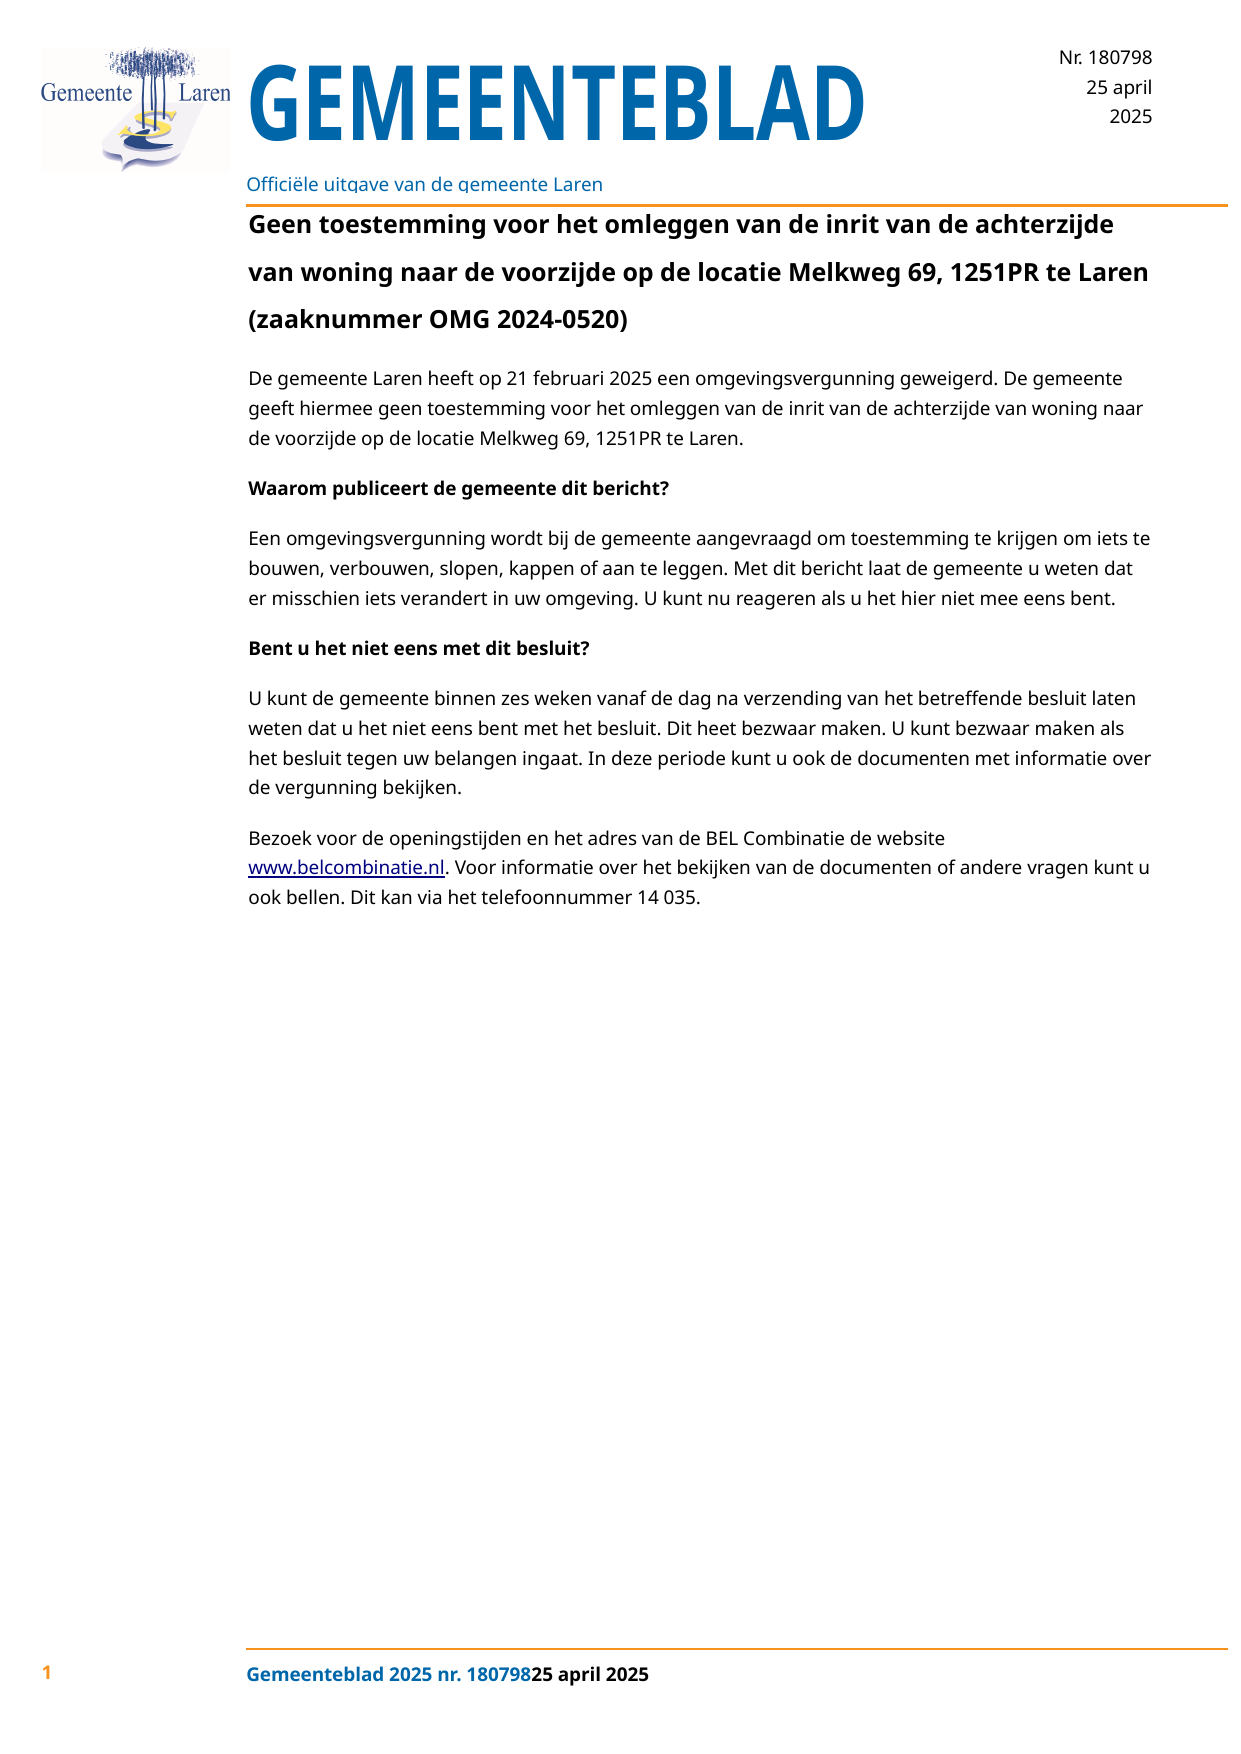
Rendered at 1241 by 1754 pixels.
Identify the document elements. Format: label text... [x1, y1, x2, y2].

text U kunt de gemeente binnen zes weken vanaf de dag na verzending van het betreffende besluit laten weten dat u het niet eens bent met het besluit. Dit heet bezwaar maken. U kunt bezwaar maken als het besluit tegen uw belangen ingaat. In deze periode kunt u ook de documenten met informatie over de vergunning bekijken. [248, 686, 1152, 800]
text Bezoek voor de openingstijden en het adres van de BEL Combinatie de website www.belcombinatie.nl. Voor informatie over het bekijken van de documenten of andere vragen kunt u ook bellen. Dit kan via het telefoonnummer 14 035. [248, 825, 1152, 909]
text Bent u het niet eens met dit besluit? [248, 635, 1152, 661]
text Waarom publiceert de gemeente dit bericht? [248, 475, 1152, 501]
picture [41, 47, 231, 172]
text Een omgevingsvergunning wordt bij de gemeente aangevraagd om toestemming te krijgen om iets te bouwen, verbouwen, slopen, kappen of aan te leggen. Met dit bericht laat de gemeente u weten dat er misschien iets verandert in uw omgeving. U kunt nu reageren als u het hier niet mee eens bent. [248, 526, 1152, 610]
text Geen toestemming voor het omleggen van de inrit van de achterzijde van woning naar de voorzijde op de locatie Melkweg 69, 1251PR te Laren (zaaknummer OMG 2024-0520) [248, 207, 1152, 336]
text De gemeente Laren heeft op 21 februari 2025 een omgevingsvergunning geweigerd. De gemeente geeft hiermee geen toestemming voor het omleggen van de inrit van de achterzijde van woning naar de voorzijde op de locatie Melkweg 69, 1251PR te Laren. [248, 366, 1152, 450]
